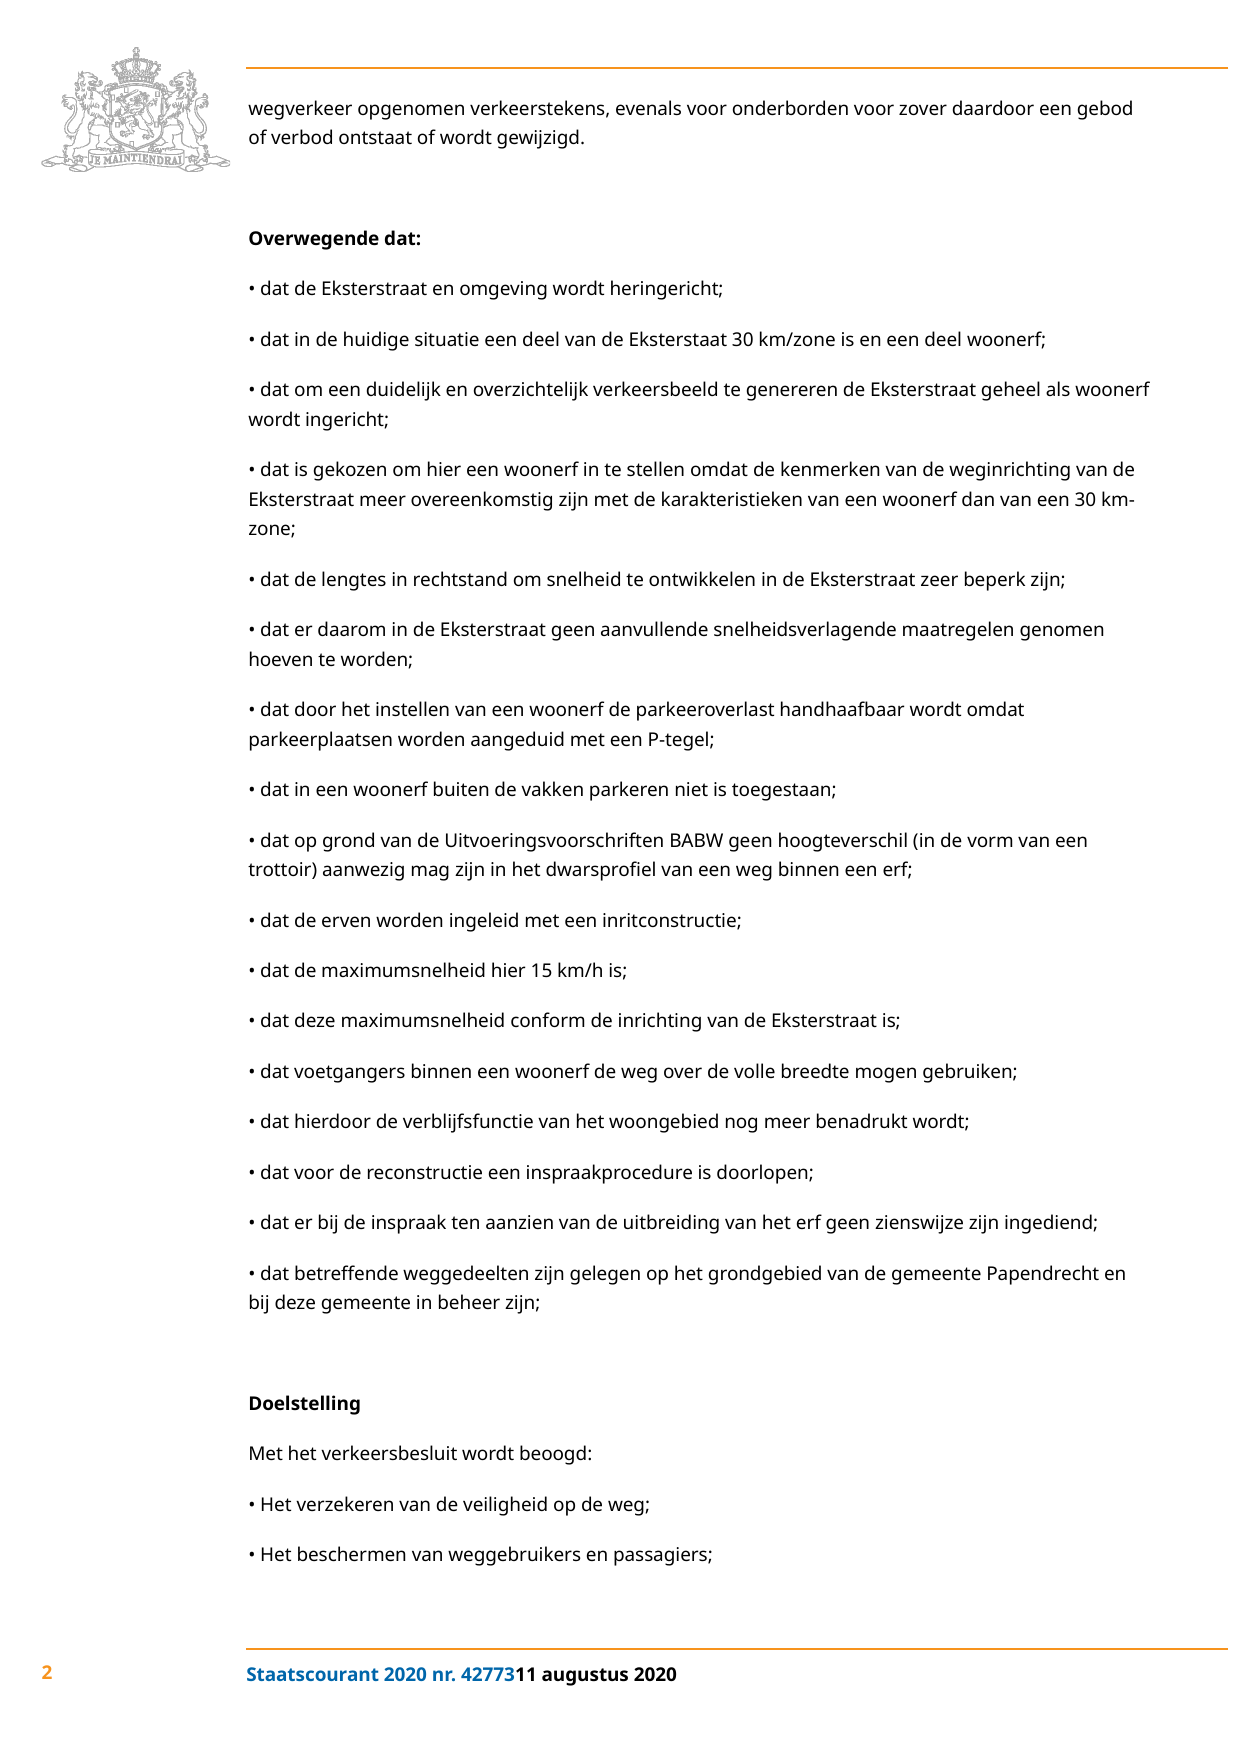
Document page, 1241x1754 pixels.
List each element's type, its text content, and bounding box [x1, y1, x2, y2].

text • Het verzekeren van de veiligheid op de weg; [248, 1491, 1152, 1517]
text Doelstelling [248, 1390, 1152, 1416]
picture [41, 47, 231, 172]
text • dat op grond van de Uitvoeringsvoorschriften BABW geen hoogteverschil (in de vorm van een trottoir) aanwezig mag zijn in het dwarsprofiel van een weg binnen een erf; [248, 827, 1152, 882]
text • dat in een woonerf buiten de vakken parkeren niet is toegestaan; [248, 776, 1152, 802]
text • dat de lengtes in rechtstand om snelheid te ontwikkelen in de Eksterstraat zeer beperk zijn; [248, 566, 1152, 592]
text • dat deze maximumsnelheid conform de inrichting van de Eksterstraat is; [248, 1008, 1152, 1033]
text • dat voor de reconstructie een inspraakprocedure is doorlopen; [248, 1159, 1152, 1185]
text • dat hierdoor de verblijfsfunctie van het woongebied nog meer benadrukt wordt; [248, 1108, 1152, 1134]
text • dat er daarom in de Eksterstraat geen aanvullende snelheidsverlagende maatregelen genomen hoeven te worden; [248, 616, 1152, 672]
text • dat om een duidelijk en overzichtelijk verkeersbeeld te genereren de Eksterstraat geheel als woonerf wordt ingericht; [248, 376, 1152, 432]
text • dat voetgangers binnen een woonerf de weg over de volle breedte mogen gebruiken; [248, 1058, 1152, 1084]
text • dat er bij de inspraak ten aanzien van de uitbreiding van het erf geen zienswijze zijn ingediend; [248, 1209, 1152, 1235]
text Overwegende dat: [248, 225, 1152, 251]
text Met het verkeersbesluit wordt beoogd: [248, 1441, 1152, 1466]
text • dat in de huidige situatie een deel van de Eksterstaat 30 km/zone is en een deel woonerf; [248, 326, 1152, 352]
text • dat betreffende weggedeelten zijn gelegen op het grondgebied van de gemeente Papendrecht en bij deze gemeente in beheer zijn; [248, 1260, 1152, 1315]
text • dat de Eksterstraat en omgeving wordt heringericht; [248, 276, 1152, 301]
text • dat de maximumsnelheid hier 15 km/h is; [248, 957, 1152, 983]
text • dat is gekozen om hier een woonerf in te stellen omdat de kenmerken van de weginrichting van de Eksterstraat meer overeenkomstig zijn met de karakteristieken van een woonerf dan van een 30 km-zone; [248, 456, 1152, 541]
text wegverkeer opgenomen verkeerstekens, evenals voor onderborden voor zover daardoor een gebod of verbod ontstaat of wordt gewijzigd. [248, 95, 1152, 150]
text • dat door het instellen van een woonerf de parkeeroverlast handhaafbaar wordt omdat parkeerplaatsen worden aangeduid met een P-tegel; [248, 696, 1152, 752]
text • dat de erven worden ingeleid met een inritconstructie; [248, 907, 1152, 933]
text • Het beschermen van weggebruikers en passagiers; [248, 1541, 1152, 1567]
